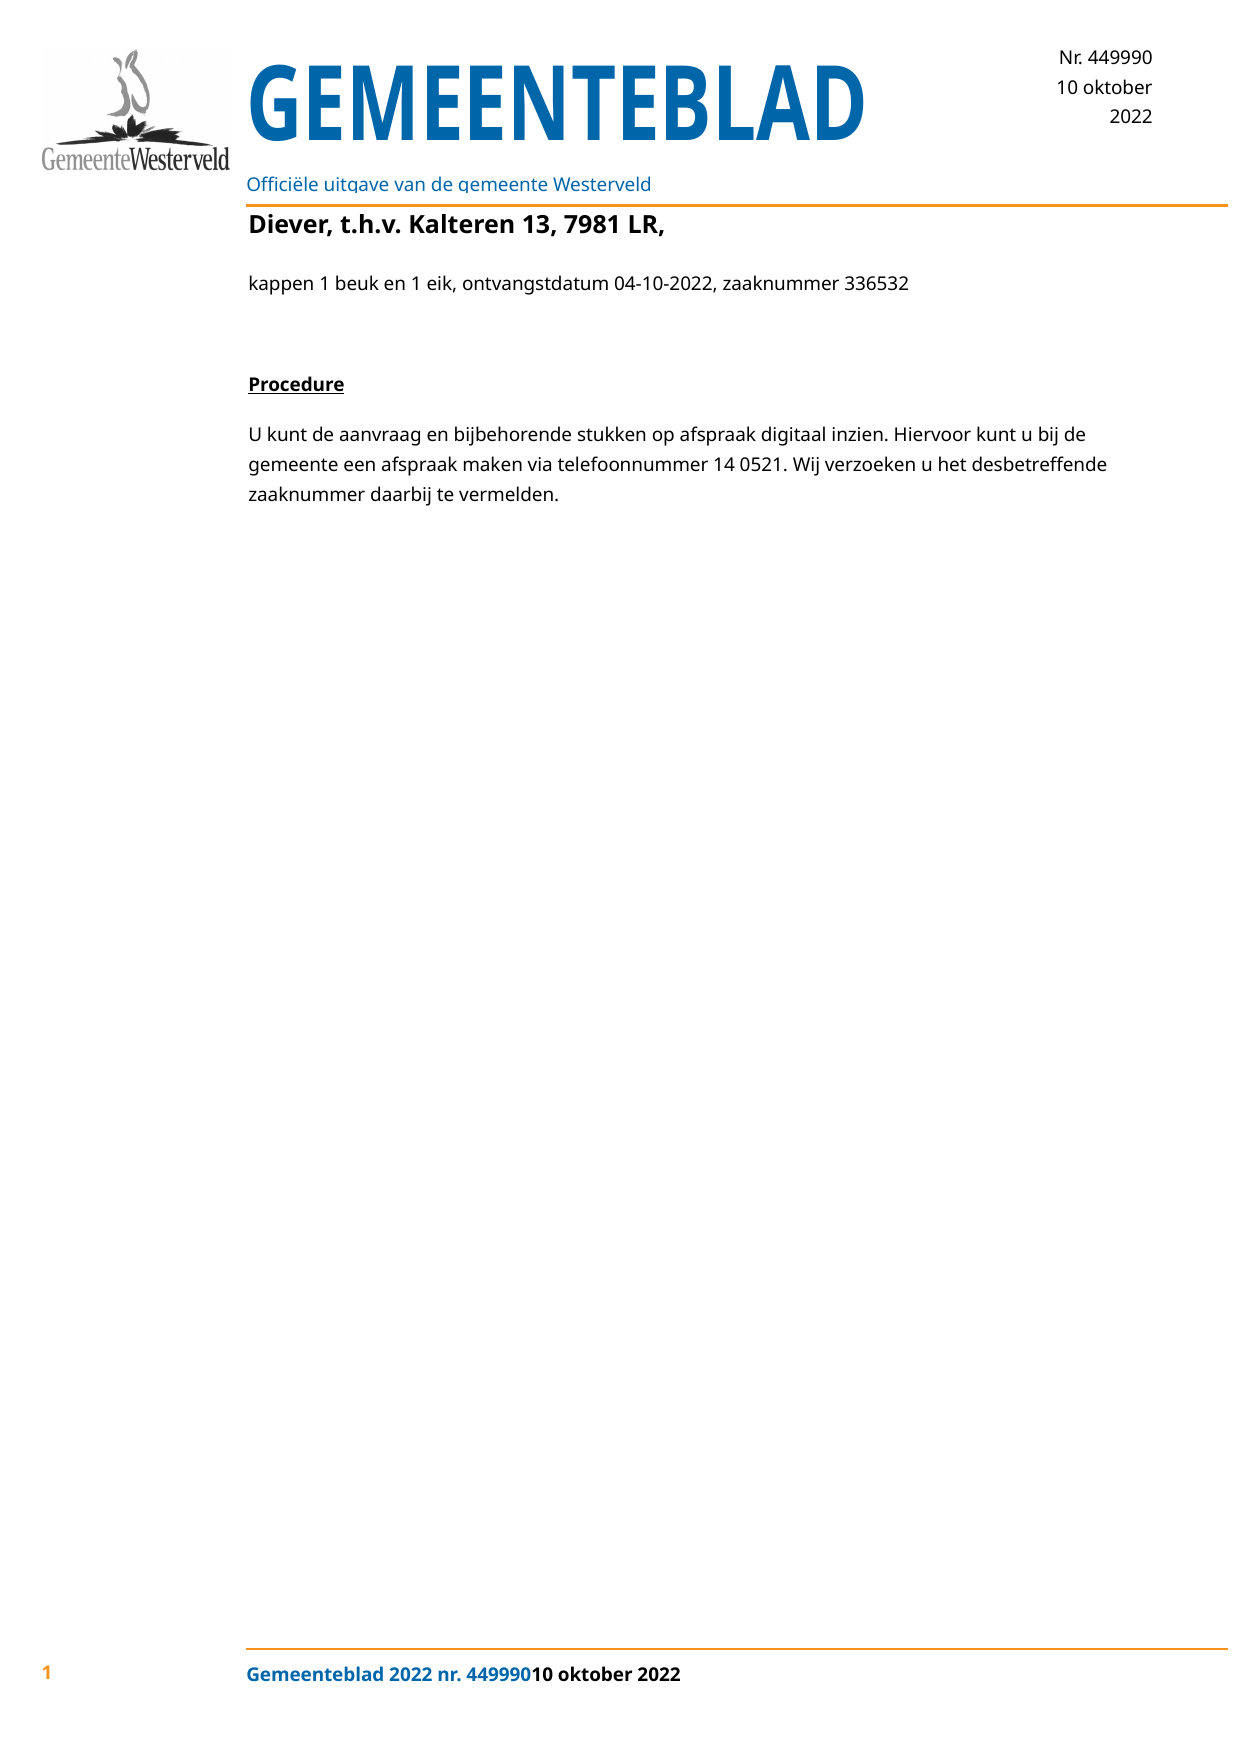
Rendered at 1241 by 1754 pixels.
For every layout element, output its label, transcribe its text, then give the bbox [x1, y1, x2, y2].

text U kunt de aanvraag en bijbehorende stukken op afspraak digitaal inzien. Hiervoor kunt u bij de gemeente een afspraak maken via telefoonnummer 14 0521. Wij verzoeken u het desbetreffende zaaknummer daarbij te vermelden. [248, 422, 1152, 506]
text Procedure [248, 371, 1152, 397]
picture [41, 47, 231, 172]
text kappen 1 beuk en 1 eik, ontvangstdatum 04-10-2022, zaaknummer 336532 [248, 270, 1152, 296]
text Diever, t.h.v. Kalteren 13, 7981 LR, [248, 207, 1152, 241]
